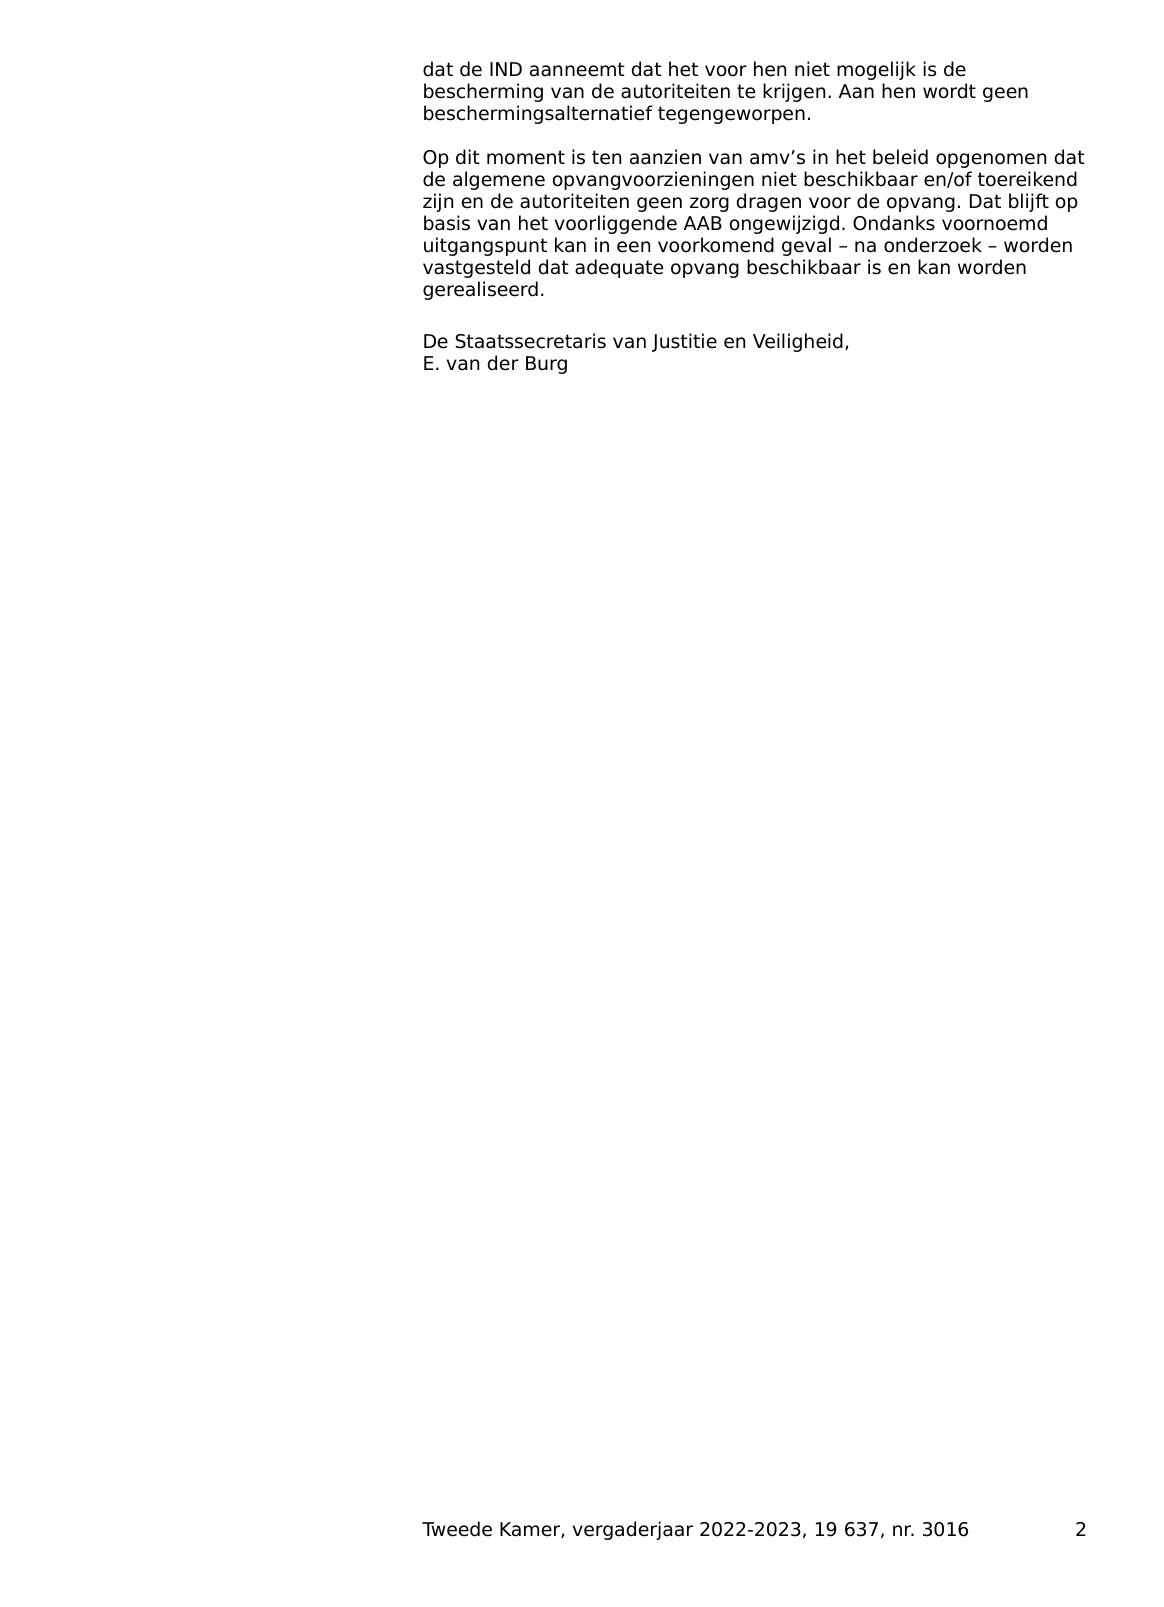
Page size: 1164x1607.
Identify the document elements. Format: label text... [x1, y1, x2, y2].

text De Staatssecretaris van Justitie en Veiligheid, E. van der Burg [422, 331, 1087, 375]
text dat de IND aanneemt dat het voor hen niet mogelijk is de bescherming van de autoriteiten te krijgen. Aan hen wordt geen beschermingsalternatief tegengeworpen. [422, 59, 1087, 125]
text Op dit moment is ten aanzien van amv’s in het beleid opgenomen dat de algemene opvangvoorzieningen niet beschikbaar en/of toereikend zijn en de autoriteiten geen zorg dragen voor de opvang. Dat blijft op basis van het voorliggende AAB ongewijzigd. Ondanks voornoemd uitgangspunt kan in een voorkomend geval – na onderzoek – worden vastgesteld dat adequate opvang beschikbaar is en kan worden gerealiseerd. [422, 147, 1087, 301]
